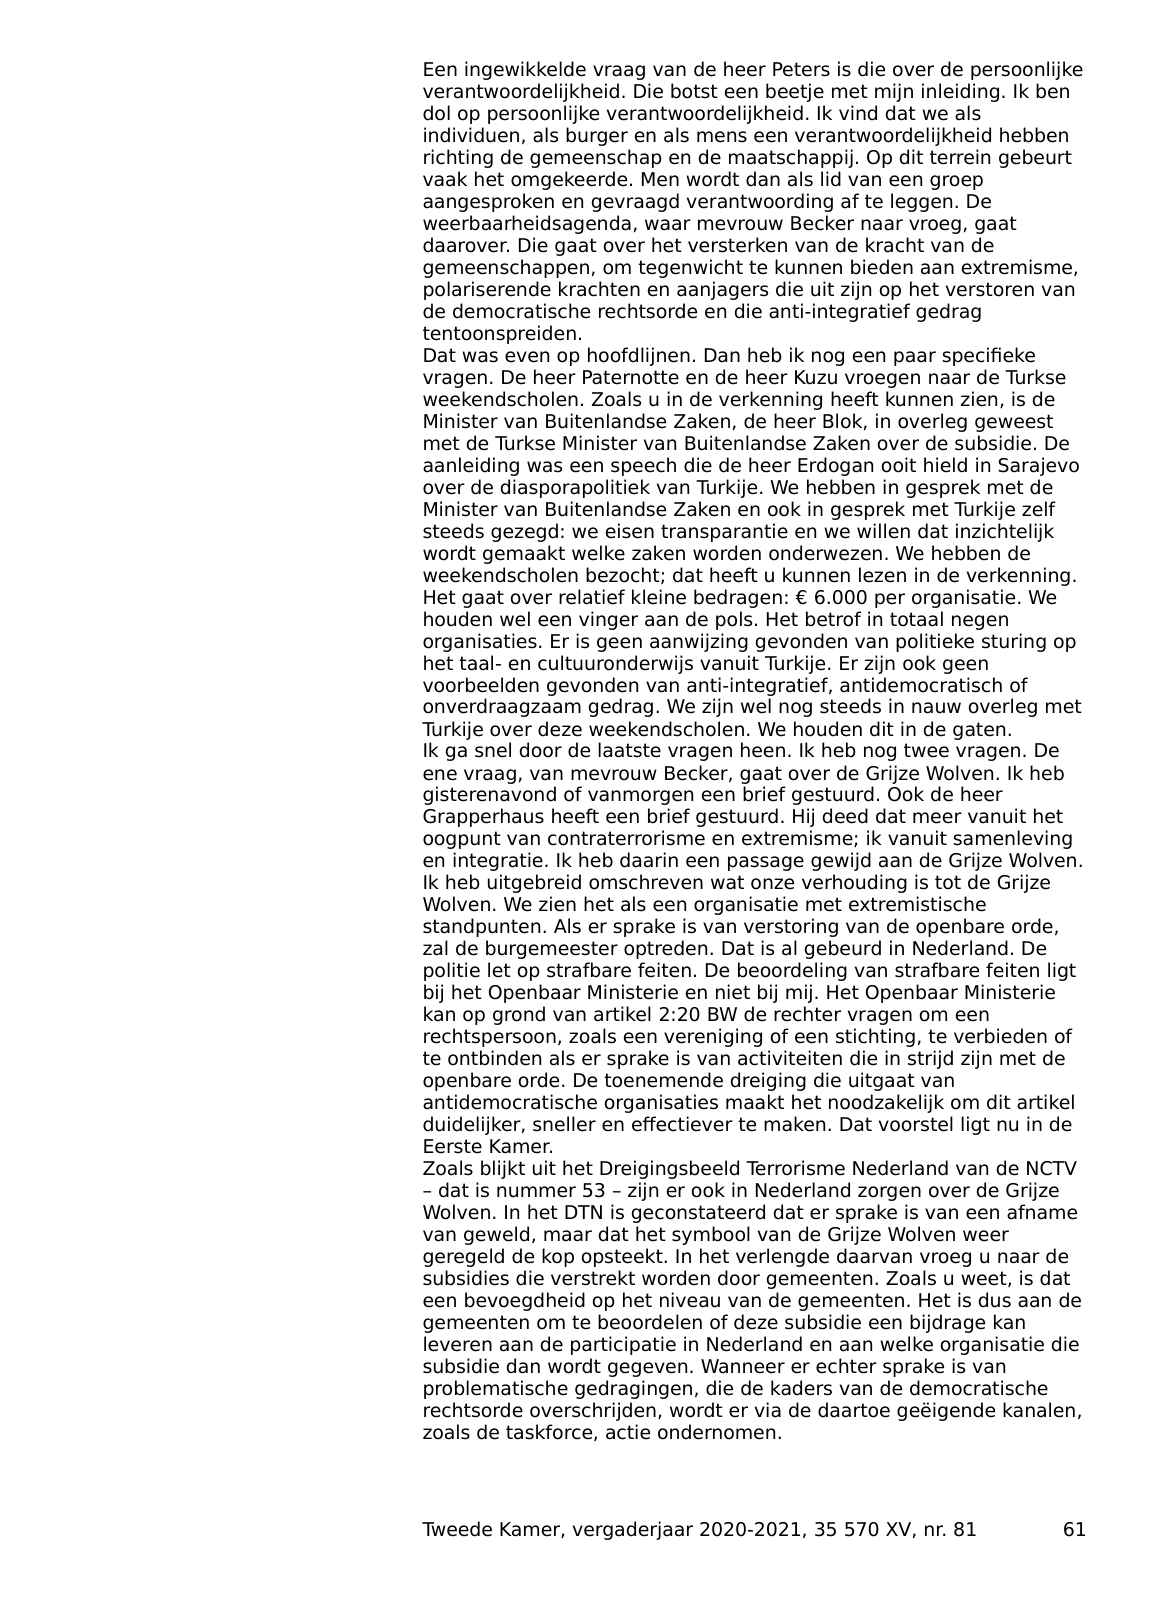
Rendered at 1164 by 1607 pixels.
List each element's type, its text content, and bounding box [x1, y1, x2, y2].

text Een ingewikkelde vraag van de heer Peters is die over de persoonlijke verantwoordelijkheid. Die botst een beetje met mijn inleiding. Ik ben dol op persoonlijke verantwoordelijkheid. Ik vind dat we als individuen, als burger en als mens een verantwoordelijkheid hebben richting de gemeenschap en de maatschappij. Op dit terrein gebeurt vaak het omgekeerde. Men wordt dan als lid van een groep aangesproken en gevraagd verantwoording af te leggen. De weerbaarheidsagenda, waar mevrouw Becker naar vroeg, gaat daarover. Die gaat over het versterken van de kracht van de gemeenschappen, om tegenwicht te kunnen bieden aan extremisme, polariserende krachten en aanjagers die uit zijn op het verstoren van de democratische rechtsorde en die anti-integratief gedrag tentoonspreiden. [422, 59, 1087, 345]
text Dat was even op hoofdlijnen. Dan heb ik nog een paar specifieke vragen. De heer Paternotte en de heer Kuzu vroegen naar de Turkse weekendscholen. Zoals u in de verkenning heeft kunnen zien, is de Minister van Buitenlandse Zaken, de heer Blok, in overleg geweest met de Turkse Minister van Buitenlandse Zaken over de subsidie. De aanleiding was een speech die de heer Erdogan ooit hield in Sarajevo over de diasporapolitiek van Turkije. We hebben in gesprek met de Minister van Buitenlandse Zaken en ook in gesprek met Turkije zelf steeds gezegd: we eisen transparantie en we willen dat inzichtelijk wordt gemaakt welke zaken worden onderwezen. We hebben de weekendscholen bezocht; dat heeft u kunnen lezen in de verkenning. Het gaat over relatief kleine bedragen: € 6.000 per organisatie. We houden wel een vinger aan de pols. Het betrof in totaal negen organisaties. Er is geen aanwijzing gevonden van politieke sturing op het taal- en cultuuronderwijs vanuit Turkije. Er zijn ook geen voorbeelden gevonden van anti-integratief, antidemocratisch of onverdraagzaam gedrag. We zijn wel nog steeds in nauw overleg met Turkije over deze weekendscholen. We houden dit in de gaten. [422, 345, 1087, 740]
text Zoals blijkt uit het Dreigingsbeeld Terrorisme Nederland van de NCTV – dat is nummer 53 – zijn er ook in Nederland zorgen over de Grijze Wolven. In het DTN is geconstateerd dat er sprake is van een afname van geweld, maar dat het symbool van de Grijze Wolven weer geregeld de kop opsteekt. In het verlengde daarvan vroeg u naar de subsidies die verstrekt worden door gemeenten. Zoals u weet, is dat een bevoegdheid op het niveau van de gemeenten. Het is dus aan de gemeenten om te beoordelen of deze subsidie een bijdrage kan leveren aan de participatie in Nederland en aan welke organisatie die subsidie dan wordt gegeven. Wanneer er echter sprake is van problematische gedragingen, die de kaders van de democratische rechtsorde overschrijden, wordt er via de daartoe geëigende kanalen, zoals de taskforce, actie ondernomen. [422, 1158, 1087, 1444]
text Ik ga snel door de laatste vragen heen. Ik heb nog twee vragen. De ene vraag, van mevrouw Becker, gaat over de Grijze Wolven. Ik heb gisterenavond of vanmorgen een brief gestuurd. Ook de heer Grapperhaus heeft een brief gestuurd. Hij deed dat meer vanuit het oogpunt van contraterrorisme en extremisme; ik vanuit samenleving en integratie. Ik heb daarin een passage gewijd aan de Grijze Wolven. Ik heb uitgebreid omschreven wat onze verhouding is tot de Grijze Wolven. We zien het als een organisatie met extremistische standpunten. Als er sprake is van verstoring van de openbare orde, zal de burgemeester optreden. Dat is al gebeurd in Nederland. De politie let op strafbare feiten. De beoordeling van strafbare feiten ligt bij het Openbaar Ministerie en niet bij mij. Het Openbaar Ministerie kan op grond van artikel 2:20 BW de rechter vragen om een rechtspersoon, zoals een vereniging of een stichting, te verbieden of te ontbinden als er sprake is van activiteiten die in strijd zijn met de openbare orde. De toenemende dreiging die uitgaat van antidemocratische organisaties maakt het noodzakelijk om dit artikel duidelijker, sneller en effectiever te maken. Dat voorstel ligt nu in de Eerste Kamer. [422, 740, 1087, 1158]
